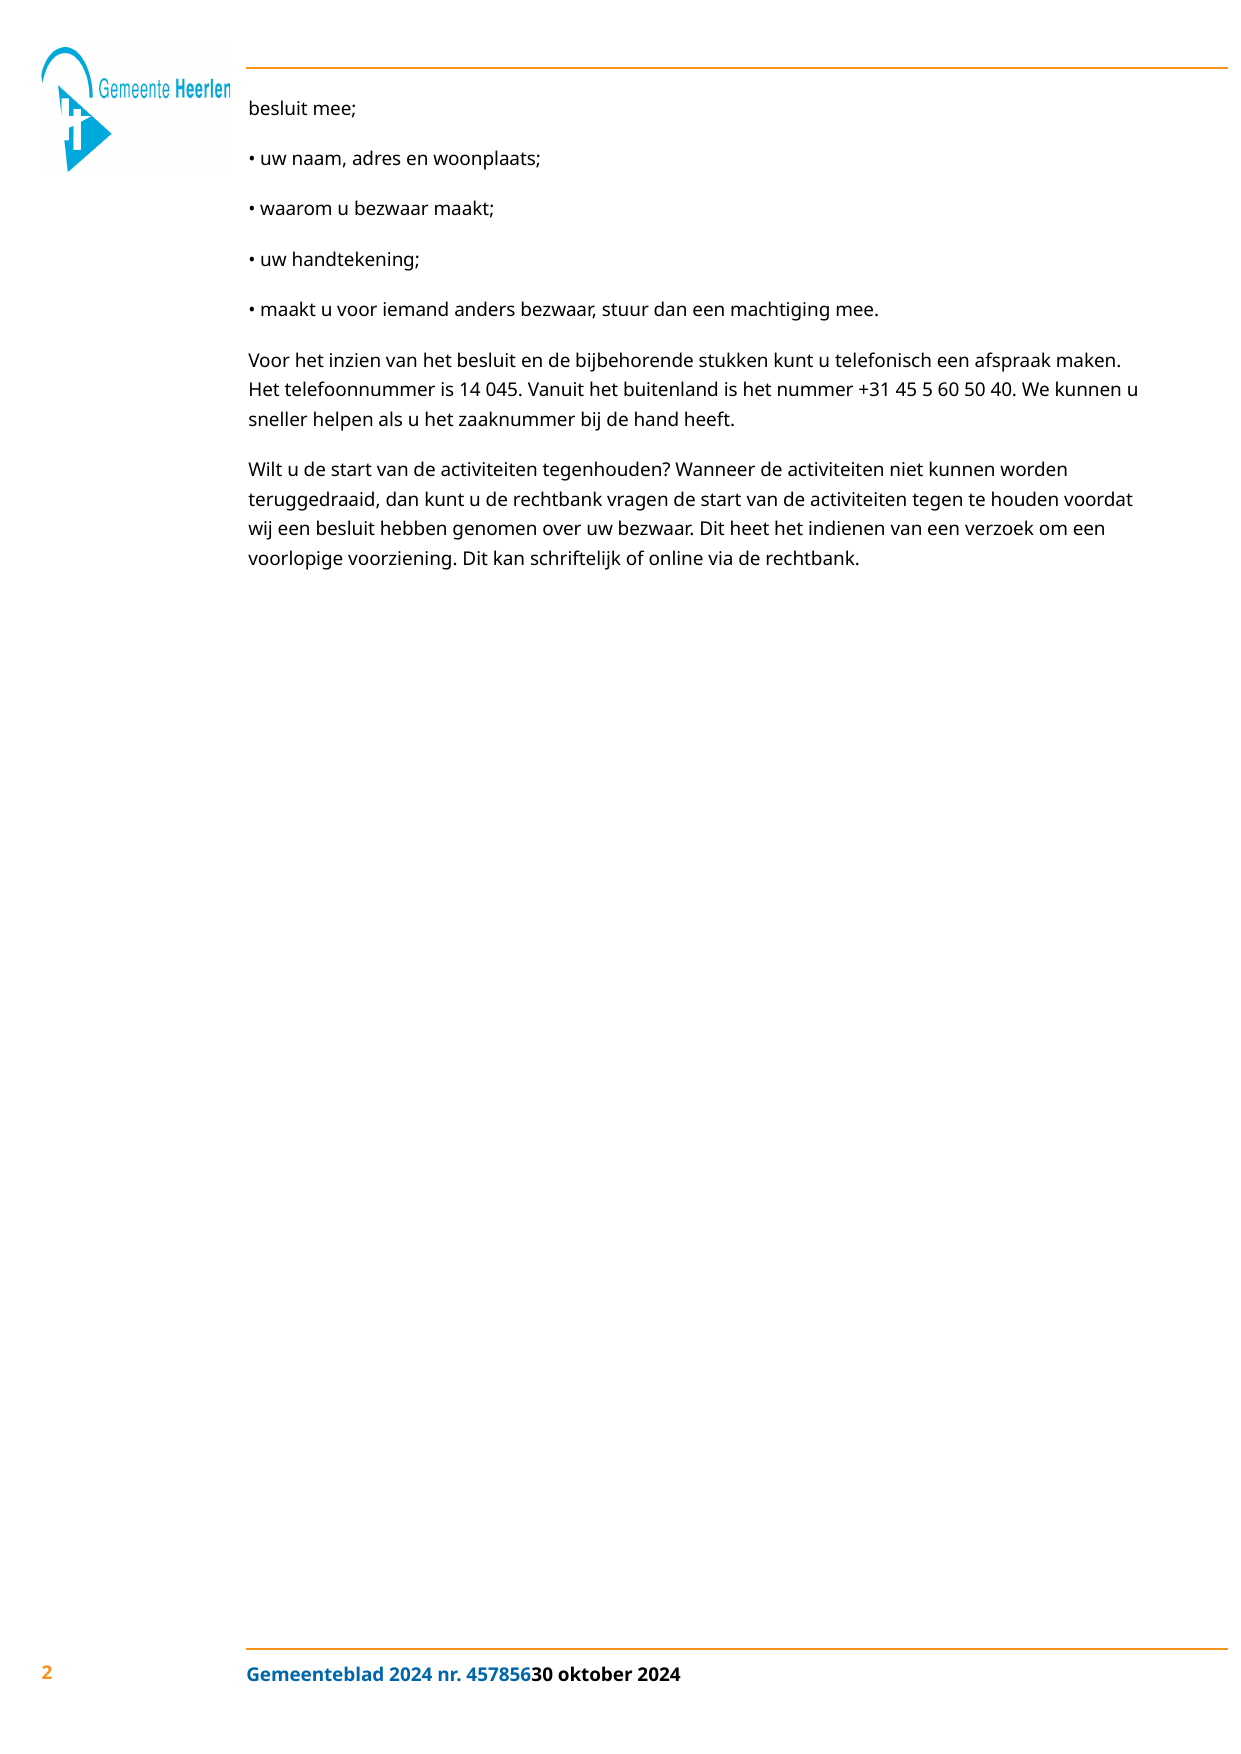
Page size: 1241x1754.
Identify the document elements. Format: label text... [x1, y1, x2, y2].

text Wilt u de start van de activiteiten tegenhouden? Wanneer de activiteiten niet kunnen worden teruggedraaid, dan kunt u de rechtbank vragen de start van de activiteiten tegen te houden voordat wij een besluit hebben genomen over uw bezwaar. Dit heet het indienen van een verzoek om een voorlopige voorziening. Dit kan schriftelijk of online via de rechtbank. [248, 456, 1152, 571]
text Voor het inzien van het besluit en de bijbehorende stukken kunt u telefonisch een afspraak maken. Het telefoonnummer is 14 045. Vanuit het buitenland is het nummer +31 45 5 60 50 40. We kunnen u sneller helpen als u het zaaknummer bij de hand heeft. [248, 347, 1152, 432]
text • maakt u voor iemand anders bezwaar, stuur dan een machtiging mee. [248, 296, 1152, 322]
picture [41, 47, 59, 70]
text besluit mee; [248, 95, 1152, 121]
text • uw handtekening; [248, 246, 1152, 272]
text • waarom u bezwaar maakt; [248, 196, 1152, 221]
text • uw naam, adres en woonplaats; [248, 145, 1152, 171]
picture [41, 47, 231, 172]
